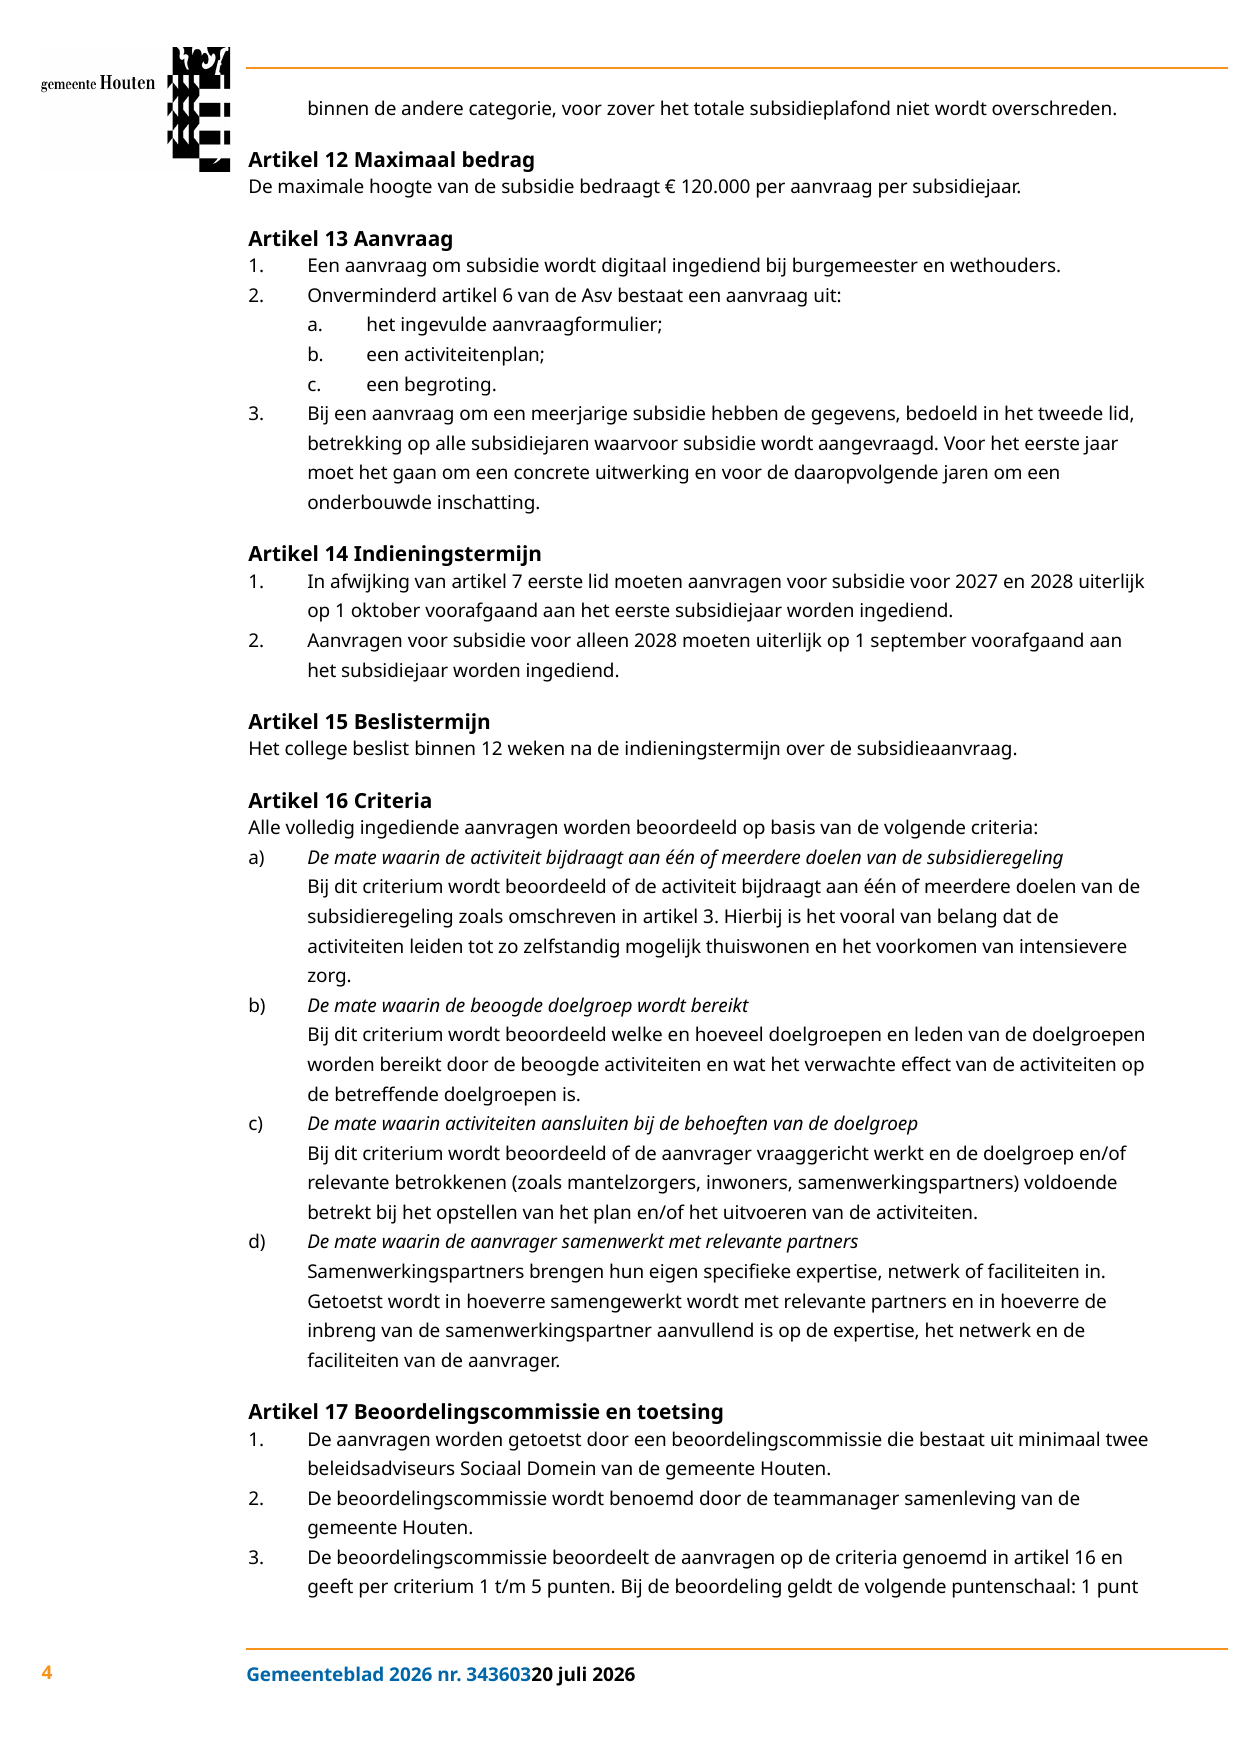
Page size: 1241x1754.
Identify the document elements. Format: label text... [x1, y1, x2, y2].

list In afwijking van artikel 7 eerste lid moeten aanvragen voor subsidie voor 2027 en 2028 uiterlijk op 1 oktober voorafgaand aan het eerste subsidiejaar worden ingediend. [248, 568, 1152, 623]
list Bij dit criterium wordt beoordeeld welke en hoeveel doelgroepen en leden van de doelgroepen worden bereikt door de beoogde activiteiten en wat het verwachte effect van de activiteiten op de betreffende doelgroepen is. [248, 1022, 1152, 1106]
text Artikel 17 Beoordelingscommissie en toetsing [248, 1397, 1152, 1426]
list Bij dit criterium wordt beoordeeld of de aanvrager vraaggericht werkt en de doelgroep en/of relevante betrokkenen (zoals mantelzorgers, inwoners, samenwerkingspartners) voldoende betrekt bij het opstellen van het plan en/of het uitvoeren van de activiteiten. [248, 1140, 1152, 1225]
list Bij dit criterium wordt beoordeeld of de activiteit bijdraagt aan één of meerdere doelen van de subsidieregeling zoals omschreven in artikel 3. Hierbij is het vooral van belang dat de activiteiten leiden tot zo zelfstandig mogelijk thuiswonen en het voorkomen van intensievere zorg. [248, 874, 1152, 988]
list het ingevulde aanvraagformulier; [307, 312, 1152, 337]
list De mate waarin activiteiten aansluiten bij de behoeften van de doelgroep [248, 1110, 1152, 1136]
text Artikel 16 Criteria [248, 786, 1152, 814]
list Samenwerkingspartners brengen hun eigen specifieke expertise, netwerk of faciliteiten in. Getoetst wordt in hoeverre samengewerkt wordt met relevante partners en in hoeverre de inbreng van de samenwerkingspartner aanvullend is op de expertise, het netwerk en de faciliteiten van de aanvrager. [248, 1258, 1152, 1373]
list Aanvragen voor subsidie voor alleen 2028 moeten uiterlijk op 1 september voorafgaand aan het subsidiejaar worden ingediend. [248, 627, 1152, 682]
list een activiteitenplan; [307, 341, 1152, 367]
list De beoordelingscommissie beoordeelt de aanvragen op de criteria genoemd in artikel 16 en geeft per criterium 1 t/m 5 punten. Bij de beoordeling geldt de volgende puntenschaal: 1 punt [248, 1544, 1152, 1599]
list Bij een aanvraag om een meerjarige subsidie hebben de gegevens, bedoeld in het tweede lid, betrekking op alle subsidiejaren waarvoor subsidie wordt aangevraagd. Voor het eerste jaar moet het gaan om een concrete uitwerking en voor de daaropvolgende jaren om een onderbouwde inschatting. [248, 400, 1152, 515]
list De aanvragen worden getoetst door een beoordelingscommissie die bestaat uit minimaal twee beleidsadviseurs Sociaal Domein van de gemeente Houten. [248, 1426, 1152, 1481]
list Een aanvraag om subsidie wordt digitaal ingediend bij burgemeester en wethouders. [248, 252, 1152, 278]
list binnen de andere categorie, voor zover het totale subsidieplafond niet wordt overschreden. [248, 95, 1152, 121]
picture [41, 47, 231, 172]
list De beoordelingscommissie wordt benoemd door de teammanager samenleving van de gemeente Houten. [248, 1485, 1152, 1540]
text Artikel 13 Aanvraag [248, 224, 1152, 252]
list Onverminderd artikel 6 van de Asv bestaat een aanvraag uit: [248, 282, 1152, 308]
text Artikel 14 Indieningstermijn [248, 539, 1152, 568]
text Artikel 12 Maximaal bedrag [248, 145, 1152, 174]
list De mate waarin de beoogde doelgroep wordt bereikt [248, 992, 1152, 1018]
text De maximale hoogte van de subsidie bedraagt € 120.000 per aanvraag per subsidiejaar. [248, 174, 1152, 199]
text Het college beslist binnen 12 weken na de indieningstermijn over de subsidieaanvraag. [248, 736, 1152, 761]
list een begroting. [307, 371, 1152, 397]
list De mate waarin de aanvrager samenwerkt met relevante partners [248, 1229, 1152, 1254]
text Artikel 15 Beslistermijn [248, 707, 1152, 736]
text Alle volledig ingediende aanvragen worden beoordeeld op basis van de volgende criteria: [248, 814, 1152, 840]
list De mate waarin de activiteit bijdraagt aan één of meerdere doelen van de subsidieregeling [248, 844, 1152, 870]
